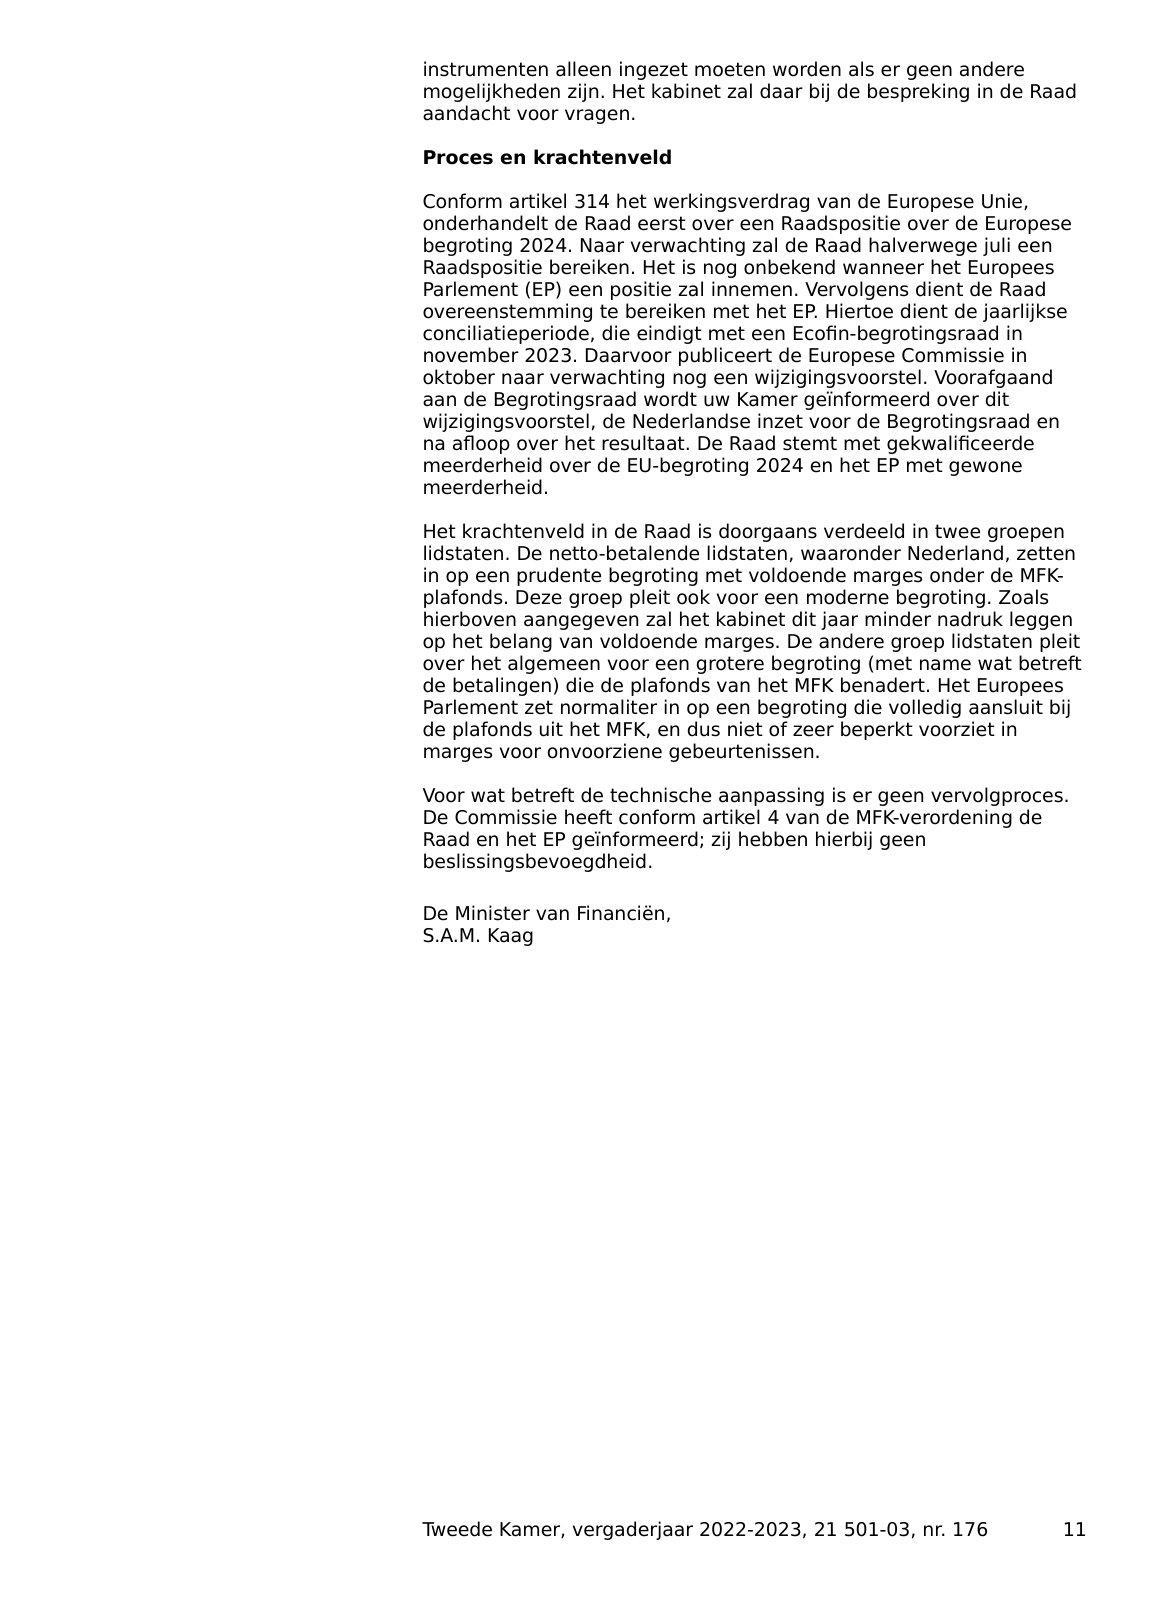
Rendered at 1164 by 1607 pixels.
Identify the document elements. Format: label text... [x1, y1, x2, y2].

subtitle Proces en krachtenveld [422, 147, 1087, 169]
text instrumenten alleen ingezet moeten worden als er geen andere mogelijkheden zijn. Het kabinet zal daar bij de bespreking in de Raad aandacht voor vragen. [422, 59, 1087, 125]
text Voor wat betreft de technische aanpassing is er geen vervolgproces. De Commissie heeft conform artikel 4 van de MFK-verordening de Raad en het EP geïnformeerd; zij hebben hierbij geen beslissingsbevoegdheid. [422, 785, 1087, 873]
text Conform artikel 314 het werkingsverdrag van de Europese Unie, onderhandelt de Raad eerst over een Raadspositie over de Europese begroting 2024. Naar verwachting zal de Raad halverwege juli een Raadspositie bereiken. Het is nog onbekend wanneer het Europees Parlement (EP) een positie zal innemen. Vervolgens dient de Raad overeenstemming te bereiken met het EP. Hiertoe dient de jaarlijkse conciliatieperiode, die eindigt met een Ecofin-begrotingsraad in november 2023. Daarvoor publiceert de Europese Commissie in oktober naar verwachting nog een wijzigingsvoorstel. Voorafgaand aan de Begrotingsraad wordt uw Kamer geïnformeerd over dit wijzigingsvoorstel, de Nederlandse inzet voor de Begrotingsraad en na afloop over het resultaat. De Raad stemt met gekwalificeerde meerderheid over de EU-begroting 2024 en het EP met gewone meerderheid. [422, 191, 1087, 499]
text Het krachtenveld in de Raad is doorgaans verdeeld in twee groepen lidstaten. De netto-betalende lidstaten, waaronder Nederland, zetten in op een prudente begroting met voldoende marges onder de MFK-plafonds. Deze groep pleit ook voor een moderne begroting. Zoals hierboven aangegeven zal het kabinet dit jaar minder nadruk leggen op het belang van voldoende marges. De andere groep lidstaten pleit over het algemeen voor een grotere begroting (met name wat betreft de betalingen) die de plafonds van het MFK benadert. Het Europees Parlement zet normaliter in op een begroting die volledig aansluit bij de plafonds uit het MFK, en dus niet of zeer beperkt voorziet in marges voor onvoorziene gebeurtenissen. [422, 521, 1087, 763]
text De Minister van Financiën, S.A.M. Kaag [422, 903, 1087, 947]
